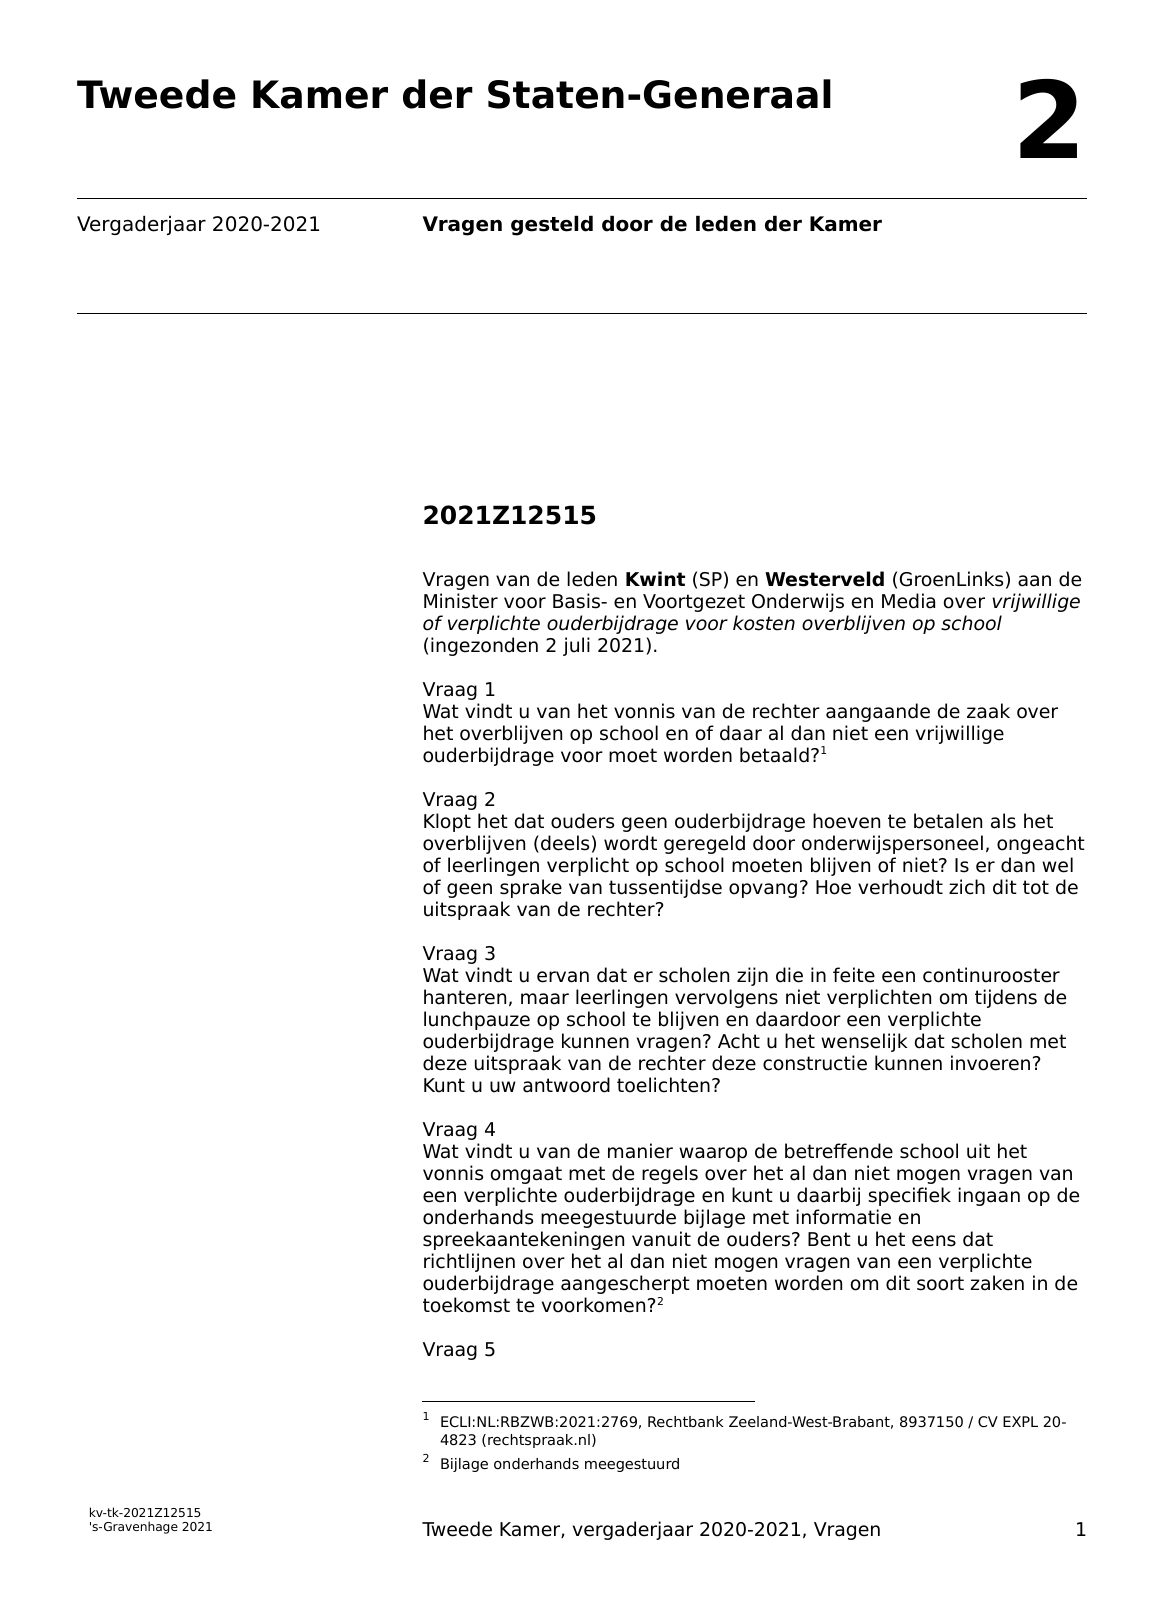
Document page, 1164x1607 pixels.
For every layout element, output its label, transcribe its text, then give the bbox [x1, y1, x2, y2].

text Wat vindt u ervan dat er scholen zijn die in feite een continurooster hanteren, maar leerlingen vervolgens niet verplichten om tijdens de lunchpauze op school te blijven en daardoor een verplichte ouderbijdrage kunnen vragen? Acht u het wenselijk dat scholen met deze uitspraak van de rechter deze constructie kunnen invoeren? Kunt u uw antwoord toelichten? [422, 965, 1087, 1097]
text Bijlage onderhands meegestuurd [422, 1452, 1087, 1474]
text kv-tk-2021Z12515 [88, 1506, 323, 1520]
text Wat vindt u van de manier waarop de betreffende school uit het vonnis omgaat met de regels over het al dan niet mogen vragen van een verplichte ouderbijdrage en kunt u daarbij specifiek ingaan op de onderhands meegestuurde bijlage met informatie en spreekaantekeningen vanuit de ouders? Bent u het eens dat richtlijnen over het al dan niet mogen vragen van een verplichte ouderbijdrage aangescherpt moeten worden om dit soort zaken in de toekomst te voorkomen? [422, 1141, 1087, 1317]
table_header Tweede Kamer der Staten-Generaal [77, 59, 886, 198]
text Vraag 2 [422, 789, 1087, 811]
text Vragen van de leden Kwint (SP) en Westerveld (GroenLinks) aan de Minister voor Basis- en Voortgezet Onderwijs en Media over vrijwillige of verplichte ouderbijdrage voor kosten overblijven op school (ingezonden 2 juli 2021). [422, 569, 1087, 657]
text ECLI:NL:RBZWB:2021:2769, Rechtbank Zeeland-West-Brabant, 8937150 / CV EXPL 20-4823 (rechtspraak.nl) [422, 1410, 1087, 1449]
text 2021Z12515 [422, 501, 1087, 531]
table_cell Vragen gesteld door de leden der Kamer [422, 199, 1087, 313]
text 's-Gravenhage 2021 [88, 1520, 323, 1534]
text Vraag 4 [422, 1119, 1087, 1141]
table_cell Vergaderjaar 2020-2021 [77, 199, 422, 313]
text Vraag 1 [422, 679, 1087, 701]
text Wat vindt u van het vonnis van de rechter aangaande de zaak over het overblijven op school en of daar al dan niet een vrijwillige ouderbijdrage voor moet worden betaald? [422, 701, 1087, 767]
text Vraag 5 [422, 1339, 1087, 1361]
text Klopt het dat ouders geen ouderbijdrage hoeven te betalen als het overblijven (deels) wordt geregeld door onderwijspersoneel, ongeacht of leerlingen verplicht op school moeten blijven of niet? Is er dan wel of geen sprake van tussentijdse opvang? Hoe verhoudt zich dit tot de uitspraak van de rechter? [422, 811, 1087, 921]
table_header 2 [886, 59, 1087, 198]
text Vraag 3 [422, 943, 1087, 965]
